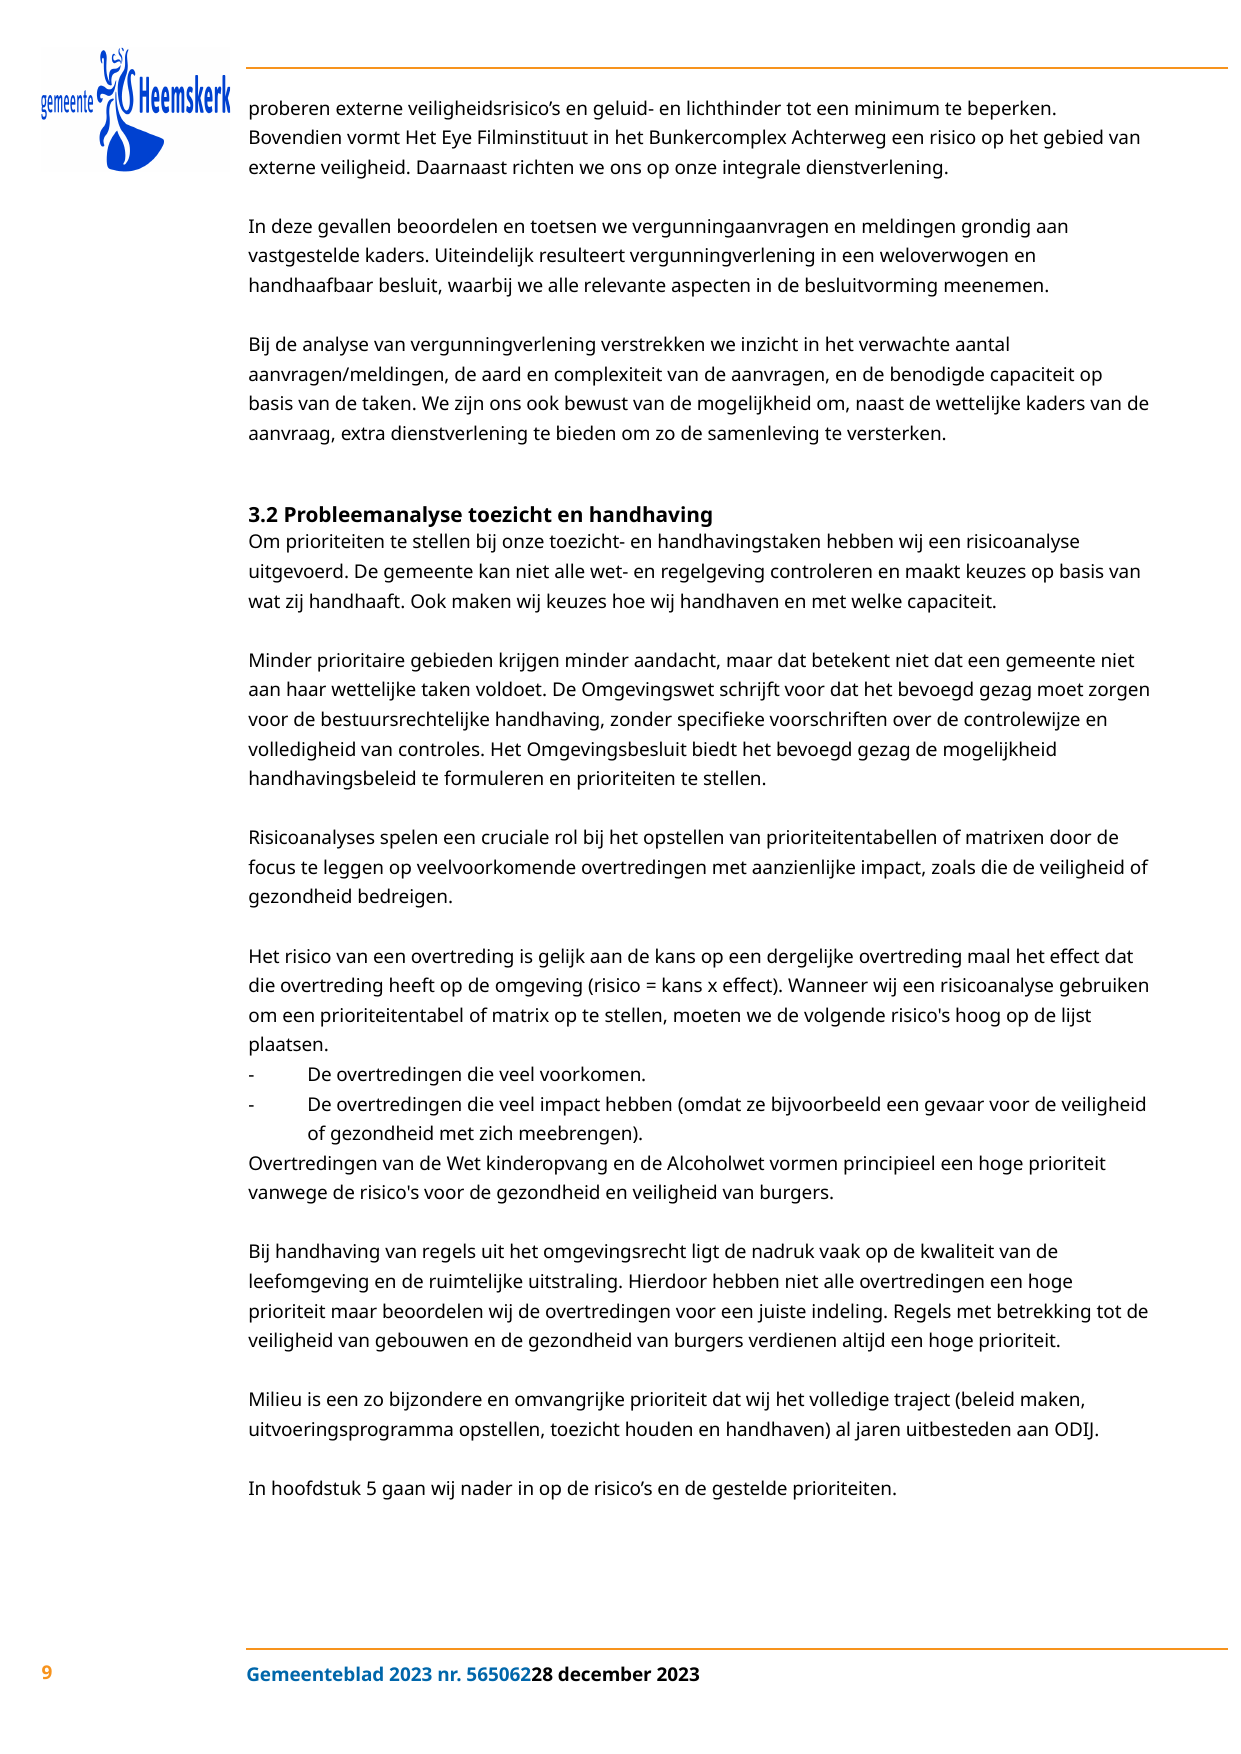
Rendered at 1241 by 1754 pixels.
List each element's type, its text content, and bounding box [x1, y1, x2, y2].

text Het risico van een overtreding is gelijk aan de kans op een dergelijke overtreding maal het effect dat die overtreding heeft op de omgeving (risico = kans x effect). Wanneer wij een risicoanalyse gebruiken om een prioriteitentabel of matrix op te stellen, moeten we de volgende risico's hoog op de lijst plaatsen. [248, 943, 1152, 1057]
text Risicoanalyses spelen een cruciale rol bij het opstellen van prioriteitentabellen of matrixen door de focus te leggen op veelvoorkomende overtredingen met aanzienlijke impact, zoals die de veiligheid of gezondheid bedreigen. [248, 824, 1152, 909]
list De overtredingen die veel impact hebben (omdat ze bijvoorbeeld een gevaar voor de veiligheid of gezondheid met zich meebrengen). [248, 1091, 1152, 1146]
text Milieu is een zo bijzondere en omvangrijke prioriteit dat wij het volledige traject (beleid maken, uitvoeringsprogramma opstellen, toezicht houden en handhaven) al jaren uitbesteden aan ODIJ. [248, 1387, 1152, 1442]
text proberen externe veiligheidsrisico’s en geluid- en lichthinder tot een minimum te beperken. Bovendien vormt Het Eye Filminstituut in het Bunkercomplex Achterweg een risico op het gebied van externe veiligheid. Daarnaast richten we ons op onze integrale dienstverlening. [248, 95, 1152, 180]
text In deze gevallen beoordelen en toetsen we vergunningaanvragen en meldingen grondig aan vastgestelde kaders. Uiteindelijk resulteert vergunningverlening in een weloverwogen en handhaafbaar besluit, waarbij we alle relevante aspecten in de besluitvorming meenemen. [248, 213, 1152, 298]
text 3.2 Probleemanalyse toezicht en handhaving [248, 500, 1152, 529]
picture [41, 47, 231, 172]
text Minder prioritaire gebieden krijgen minder aandacht, maar dat betekent niet dat een gemeente niet aan haar wettelijke taken voldoet. De Omgevingswet schrijft voor dat het bevoegd gezag moet zorgen voor de bestuursrechtelijke handhaving, zonder specifieke voorschriften over de controlewijze en volledigheid van controles. Het Omgevingsbesluit biedt het bevoegd gezag de mogelijkheid handhavingsbeleid te formuleren en prioriteiten te stellen. [248, 647, 1152, 791]
text In hoofdstuk 5 gaan wij nader in op de risico’s en de gestelde prioriteiten. [248, 1475, 1152, 1501]
list De overtredingen die veel voorkomen. [248, 1061, 1152, 1087]
text Bij handhaving van regels uit het omgevingsrecht ligt de nadruk vaak op de kwaliteit van de leefomgeving en de ruimtelijke uitstraling. Hierdoor hebben niet alle overtredingen een hoge prioriteit maar beoordelen wij de overtredingen voor een juiste indeling. Regels met betrekking tot de veiligheid van gebouwen en de gezondheid van burgers verdienen altijd een hoge prioriteit. [248, 1239, 1152, 1353]
text Overtredingen van de Wet kinderopvang en de Alcoholwet vormen principieel een hoge prioriteit vanwege de risico's voor de gezondheid en veiligheid van burgers. [248, 1150, 1152, 1205]
text Bij de analyse van vergunningverlening verstrekken we inzicht in het verwachte aantal aanvragen/meldingen, de aard en complexiteit van de aanvragen, en de benodigde capaciteit op basis van de taken. We zijn ons ook bewust van de mogelijkheid om, naast de wettelijke kaders van de aanvraag, extra dienstverlening te bieden om zo de samenleving te versterken. [248, 331, 1152, 446]
text Om prioriteiten te stellen bij onze toezicht- en handhavingstaken hebben wij een risicoanalyse uitgevoerd. De gemeente kan niet alle wet- en regelgeving controleren en maakt keuzes op basis van wat zij handhaaft. Ook maken wij keuzes hoe wij handhaven en met welke capaciteit. [248, 529, 1152, 613]
